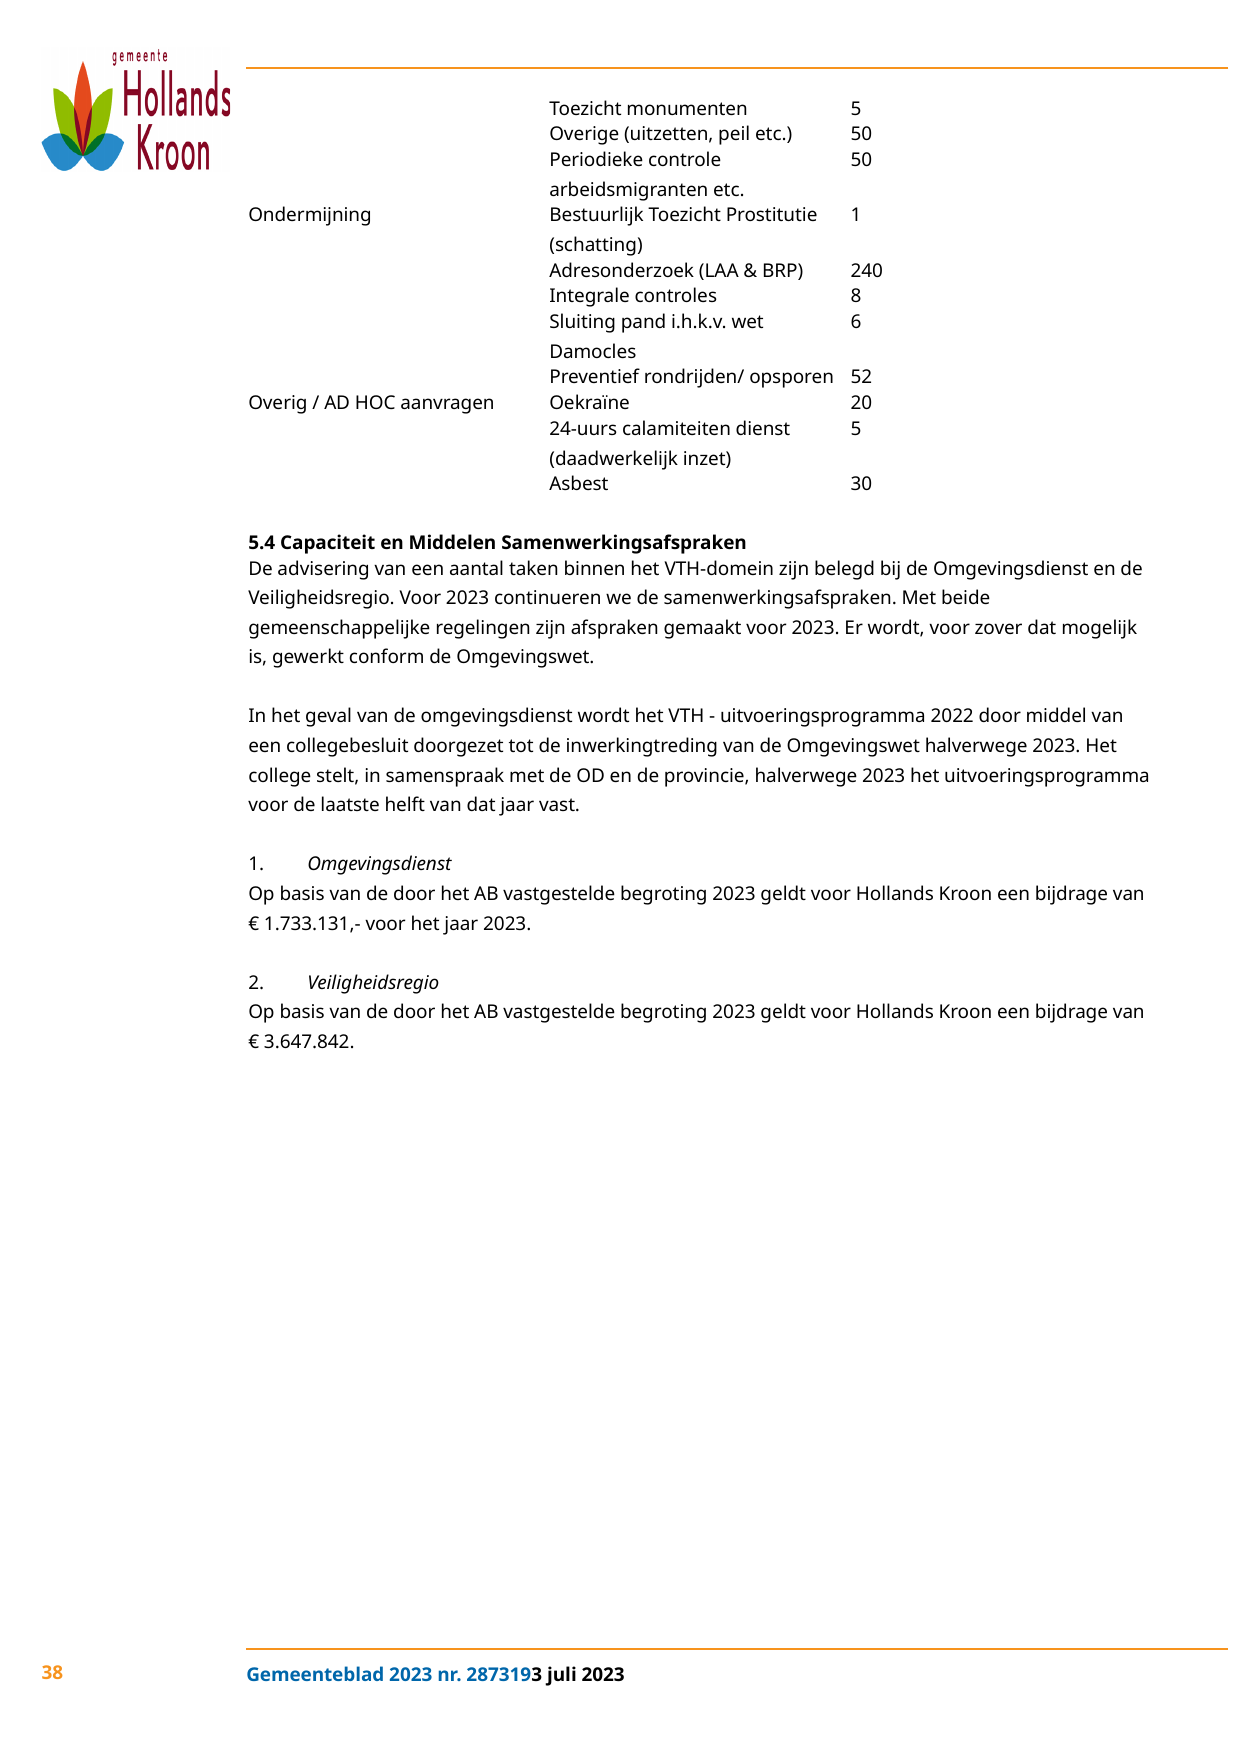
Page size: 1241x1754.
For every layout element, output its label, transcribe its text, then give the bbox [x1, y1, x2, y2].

table_cell Toezicht monumenten [549, 95, 850, 121]
text In het geval van de omgevingsdienst wordt het VTH - uitvoeringsprogramma 2022 door middel van een collegebesluit doorgezet tot de inwerkingtreding van de Omgevingswet halverwege 2023. Het college stelt, in samenspraak met de OD en de provincie, halverwege 2023 het uitvoeringsprogramma voor de laatste helft van dat jaar vast. [248, 703, 1152, 817]
table_cell [248, 364, 549, 389]
table_cell Overig / AD HOC aanvragen [248, 389, 549, 415]
table_cell 50 [850, 121, 1152, 146]
table_cell Periodieke controle arbeidsmigranten etc. [549, 146, 850, 202]
table_cell [248, 95, 549, 121]
table_cell [248, 121, 549, 146]
table_cell Integrale controles [549, 283, 850, 308]
list Veiligheidsregio [248, 969, 1152, 994]
table_cell [248, 257, 549, 283]
table_cell Preventief rondrijden/ opsporen [549, 364, 850, 389]
table_cell [248, 470, 549, 496]
table_cell [248, 308, 549, 364]
table_cell Oekraïne [549, 389, 850, 415]
picture [41, 47, 231, 172]
table_cell [248, 415, 549, 470]
table_cell [248, 283, 549, 308]
table_cell [248, 146, 549, 202]
text 5.4 Capaciteit en Middelen Samenwerkingsafspraken [248, 529, 1152, 555]
text De advisering van een aantal taken binnen het VTH-domein zijn belegd bij de Omgevingsdienst en de Veiligheidsregio. Voor 2023 continueren we de samenwerkingsafspraken. Met beide gemeenschappelijke regelingen zijn afspraken gemaakt voor 2023. Er wordt, voor zover dat mogelijk is, gewerkt conform de Omgevingswet. [248, 555, 1152, 669]
table_cell 30 [850, 470, 1152, 496]
list Omgevingsdienst [248, 851, 1152, 876]
text Op basis van de door het AB vastgestelde begroting 2023 geldt voor Hollands Kroon een bijdrage van € 3.647.842. [248, 998, 1152, 1054]
table_cell 24-uurs calamiteiten dienst (daadwerkelijk inzet) [549, 415, 850, 470]
table_cell Overige (uitzetten, peil etc.) [549, 121, 850, 146]
table_cell Asbest [549, 470, 850, 496]
table_cell 5 [850, 95, 1152, 121]
table_cell 240 [850, 257, 1152, 283]
table_cell Sluiting pand i.h.k.v. wet Damocles [549, 308, 850, 364]
table_cell 5 [850, 415, 1152, 470]
table_cell Ondermijning [248, 202, 549, 257]
table_cell 8 [850, 283, 1152, 308]
table_cell 20 [850, 389, 1152, 415]
table_cell 6 [850, 308, 1152, 364]
table_cell 50 [850, 146, 1152, 202]
text Op basis van de door het AB vastgestelde begroting 2023 geldt voor Hollands Kroon een bijdrage van € 1.733.131,- voor het jaar 2023. [248, 880, 1152, 935]
table_cell Adresonderzoek (LAA & BRP) [549, 257, 850, 283]
table_cell 52 [850, 364, 1152, 389]
table_cell 1 [850, 202, 1152, 257]
table_cell Bestuurlijk Toezicht Prostitutie (schatting) [549, 202, 850, 257]
